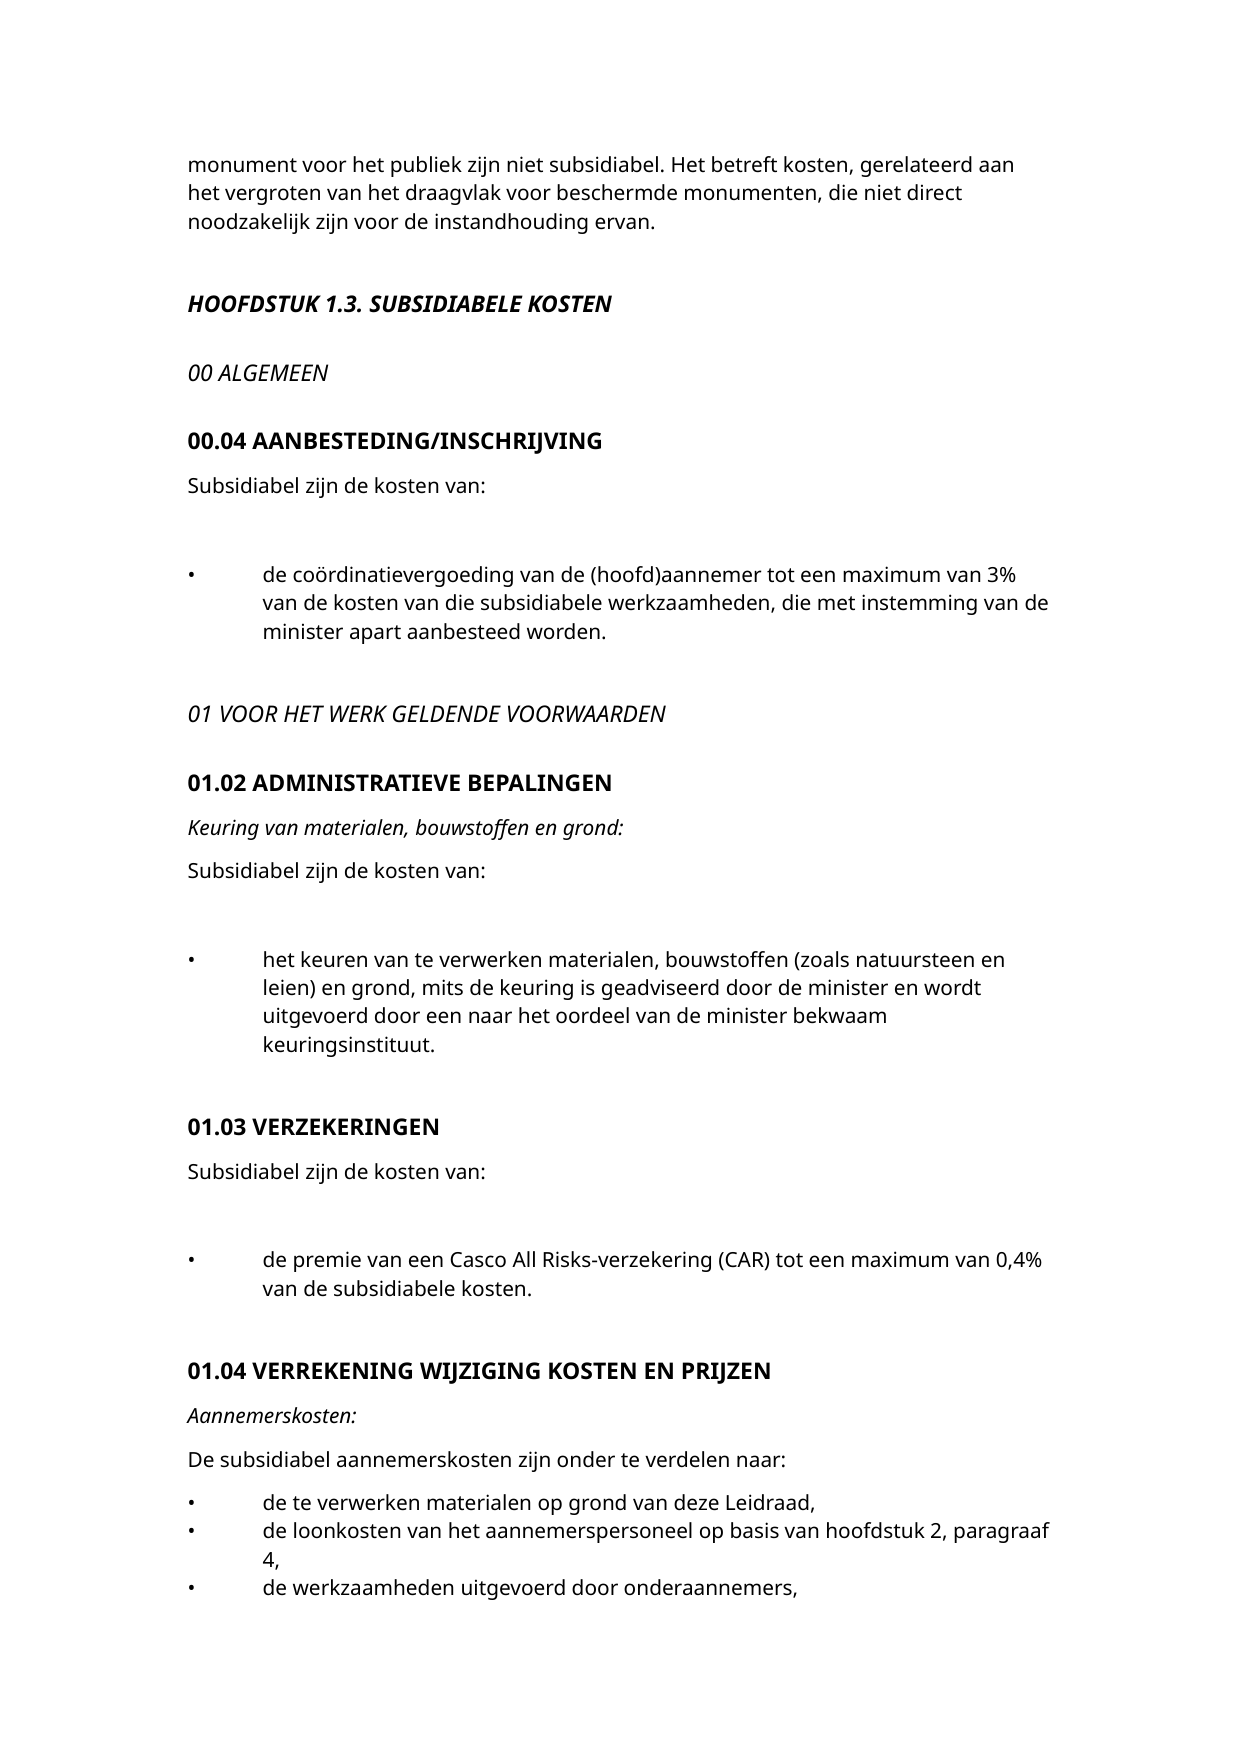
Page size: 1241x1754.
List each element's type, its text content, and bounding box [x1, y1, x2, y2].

subtitle 01 VOOR HET WERK GELDENDE VOORWAARDEN [187, 698, 1053, 729]
subtitle 01.04 VERREKENING WIJZIGING KOSTEN EN PRIJZEN [187, 1355, 1053, 1386]
list de werkzaamheden uitgevoerd door onderaannemers, [187, 1573, 1053, 1602]
text Subsidiabel zijn de kosten van: [187, 472, 1053, 500]
subtitle 00.04 AANBESTEDING/INSCHRIJVING [187, 425, 1053, 457]
list het keuren van te verwerken materialen, bouwstoffen (zoals natuursteen en leien) en grond, mits de keuring is geadviseerd door de minister en wordt uitgevoerd door een naar het oordeel van de minister bekwaam keuringsinstituut. [187, 945, 1053, 1058]
text Subsidiabel zijn de kosten van: [187, 1157, 1053, 1186]
text De subsidiabel aannemerskosten zijn onder te verdelen naar: [187, 1445, 1053, 1473]
text Subsidiabel zijn de kosten van: [187, 856, 1053, 885]
text Aannemerskosten: [187, 1401, 1053, 1430]
list de te verwerken materialen op grond van deze Leidraad, [187, 1488, 1053, 1517]
text monument voor het publiek zijn niet subsidiabel. Het betreft kosten, gerelateerd aan het vergroten van het draagvlak voor beschermde monumenten, die niet direct noodzakelijk zijn voor de instandhouding ervan. [187, 150, 1053, 235]
subtitle 01.02 ADMINISTRATIEVE BEPALINGEN [187, 767, 1053, 798]
text Keuring van materialen, bouwstoffen en grond: [187, 813, 1053, 841]
list de loonkosten van het aannemerspersoneel op basis van hoofdstuk 2, paragraaf 4, [187, 1517, 1053, 1573]
list de coördinatievergoeding van de (hoofd)aannemer tot een maximum van 3% van de kosten van die subsidiabele werkzaamheden, die met instemming van de minister apart aanbesteed worden. [187, 560, 1053, 645]
subtitle HOOFDSTUK 1.3. SUBSIDIABELE KOSTEN [187, 288, 1053, 319]
subtitle 00 ALGEMEEN [187, 357, 1053, 388]
list de premie van een Casco All Risks-verzekering (CAR) tot een maximum van 0,4% van de subsidiabele kosten. [187, 1246, 1053, 1302]
subtitle 01.03 VERZEKERINGEN [187, 1111, 1053, 1142]
